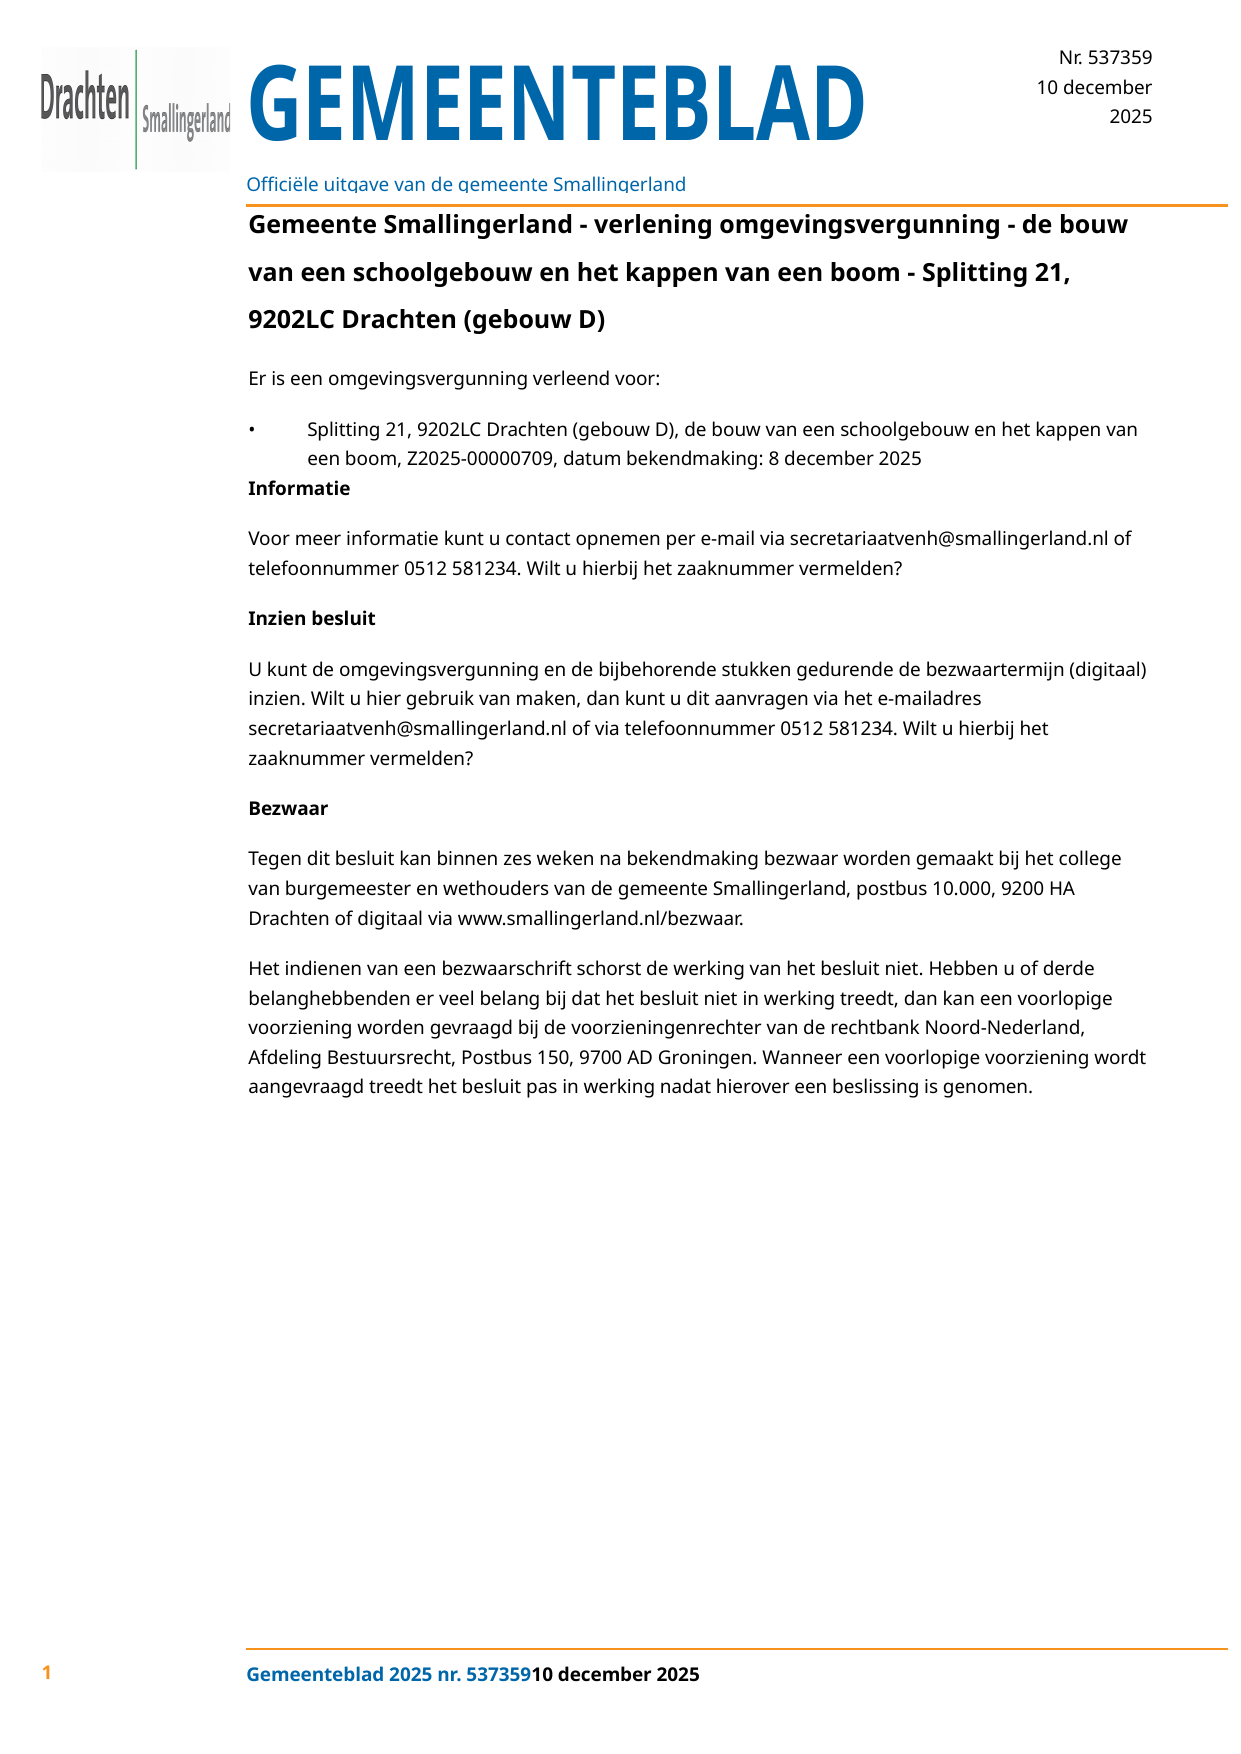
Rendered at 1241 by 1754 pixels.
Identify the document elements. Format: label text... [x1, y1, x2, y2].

text Er is een omgevingsvergunning verleend voor: [248, 366, 1152, 391]
text Gemeente Smallingerland - verlening omgevingsvergunning - de bouw van een schoolgebouw en het kappen van een boom - Splitting 21, 9202LC Drachten (gebouw D) [248, 207, 1152, 336]
text Tegen dit besluit kan binnen zes weken na bekendmaking bezwaar worden gemaakt bij het college van burgemeester en wethouders van de gemeente Smallingerland, postbus 10.000, 9200 HA Drachten of digitaal via www.smallingerland.nl/bezwaar. [248, 846, 1152, 930]
text Voor meer informatie kunt u contact opnemen per e-mail via secretariaatvenh@smallingerland.nl of telefoonnummer 0512 581234. Wilt u hierbij het zaaknummer vermelden? [248, 526, 1152, 581]
text Bezwaar [248, 795, 1152, 821]
text Inzien besluit [248, 606, 1152, 631]
text Het indienen van een bezwaarschrift schorst de werking van het besluit niet. Hebben u of derde belanghebbenden er veel belang bij dat het besluit niet in werking treedt, dan kan een voorlopige voorziening worden gevraagd bij de voorzieningenrechter van de rechtbank Noord-Nederland, Afdeling Bestuursrecht, Postbus 150, 9700 AD Groningen. Wanneer een voorlopige voorziening wordt aangevraagd treedt het besluit pas in werking nadat hierover een beslissing is genomen. [248, 955, 1152, 1099]
text U kunt de omgevingsvergunning en de bijbehorende stukken gedurende de bezwaartermijn (digitaal) inzien. Wilt u hier gebruik van maken, dan kunt u dit aanvragen via het e-mailadres secretariaatvenh@smallingerland.nl of via telefoonnummer 0512 581234. Wilt u hierbij het zaaknummer vermelden? [248, 656, 1152, 770]
list Splitting 21, 9202LC Drachten (gebouw D), de bouw van een schoolgebouw en het kappen van een boom, Z2025-00000709, datum bekendmaking: 8 december 2025 [248, 416, 1152, 471]
text Informatie [248, 475, 1152, 501]
picture [41, 47, 231, 172]
